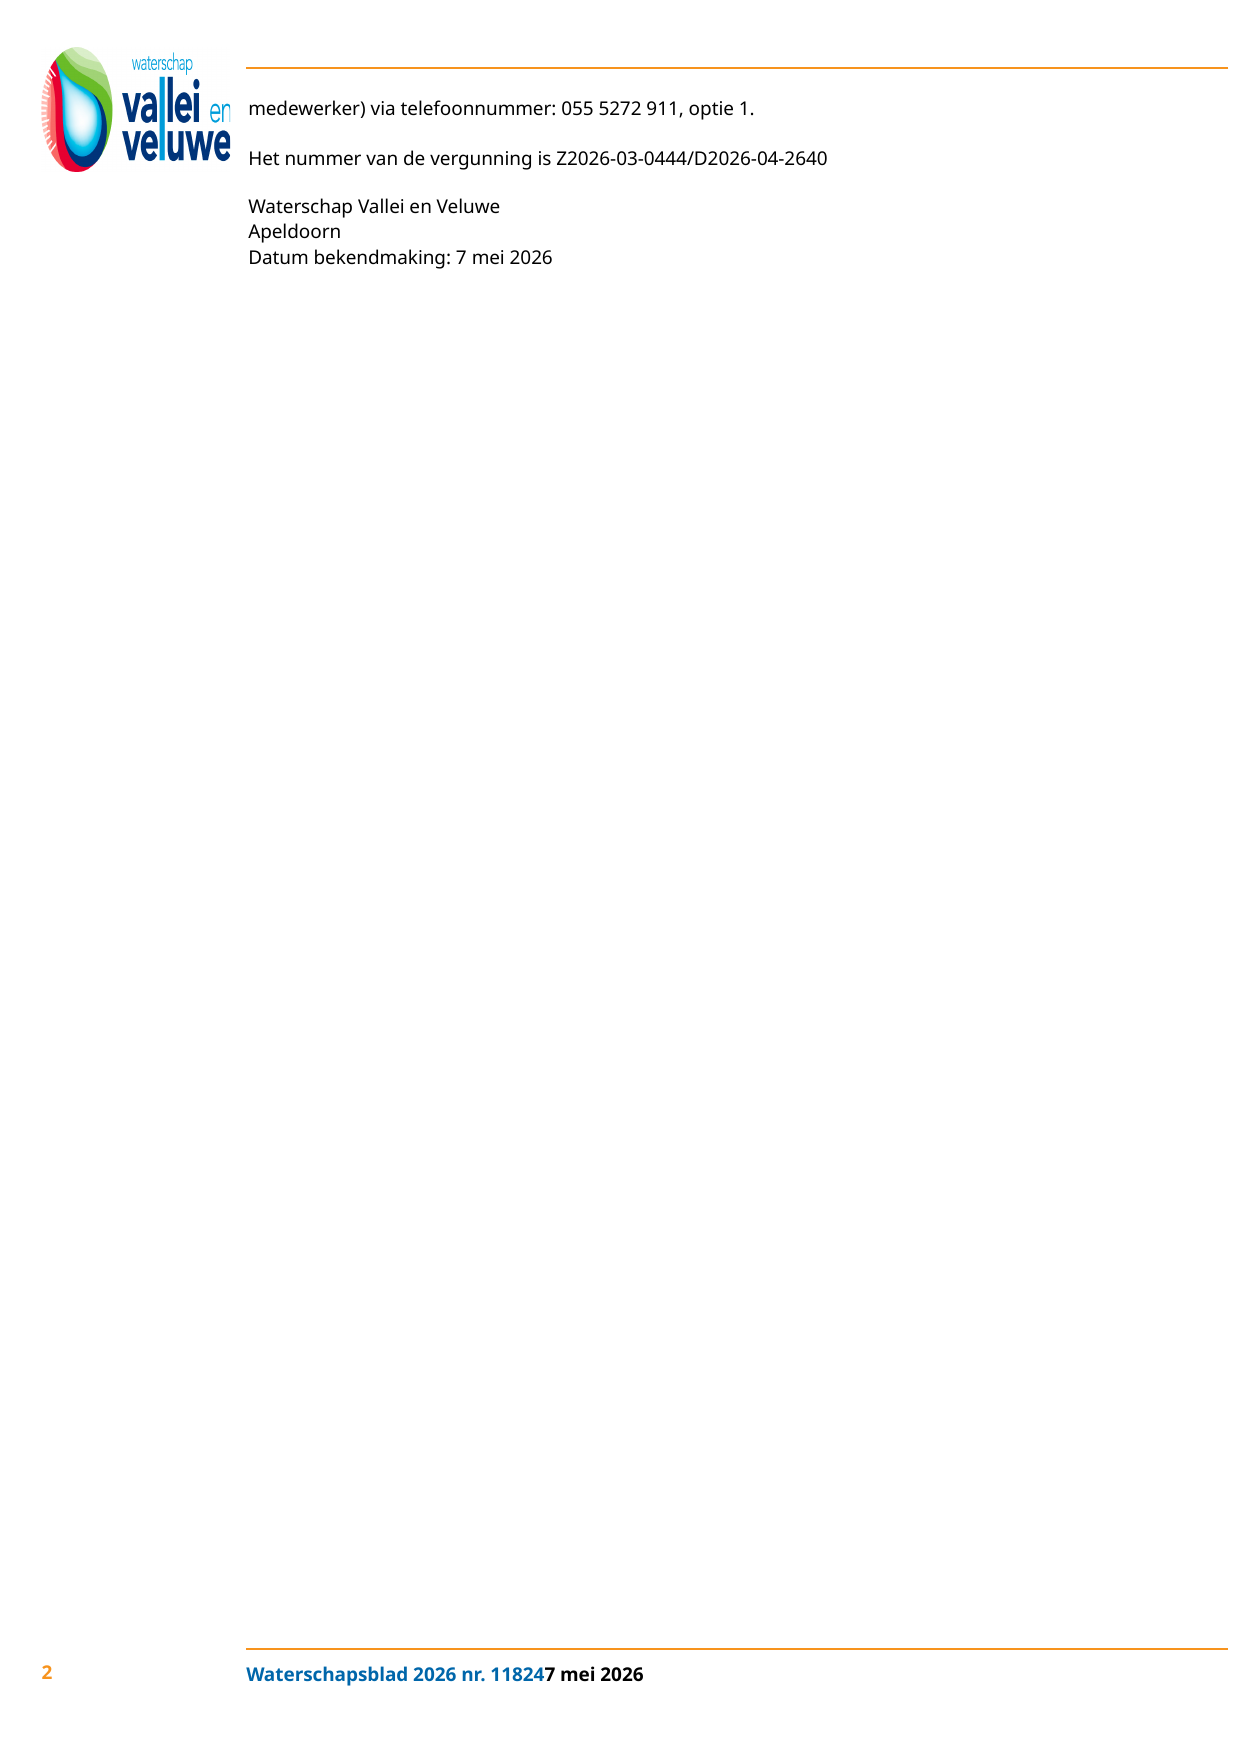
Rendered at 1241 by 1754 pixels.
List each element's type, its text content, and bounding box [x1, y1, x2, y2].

text Het nummer van de vergunning is Z2026-03-0444/D2026-04-2640 [248, 145, 1152, 171]
picture [41, 47, 231, 172]
text medewerker) via telefoonnummer: 055 5272 911, optie 1. [248, 95, 1152, 121]
text Apeldoorn [248, 219, 1152, 244]
text Datum bekendmaking: 7 mei 2026 [248, 244, 1152, 270]
text Waterschap Vallei en Veluwe [248, 193, 1152, 219]
